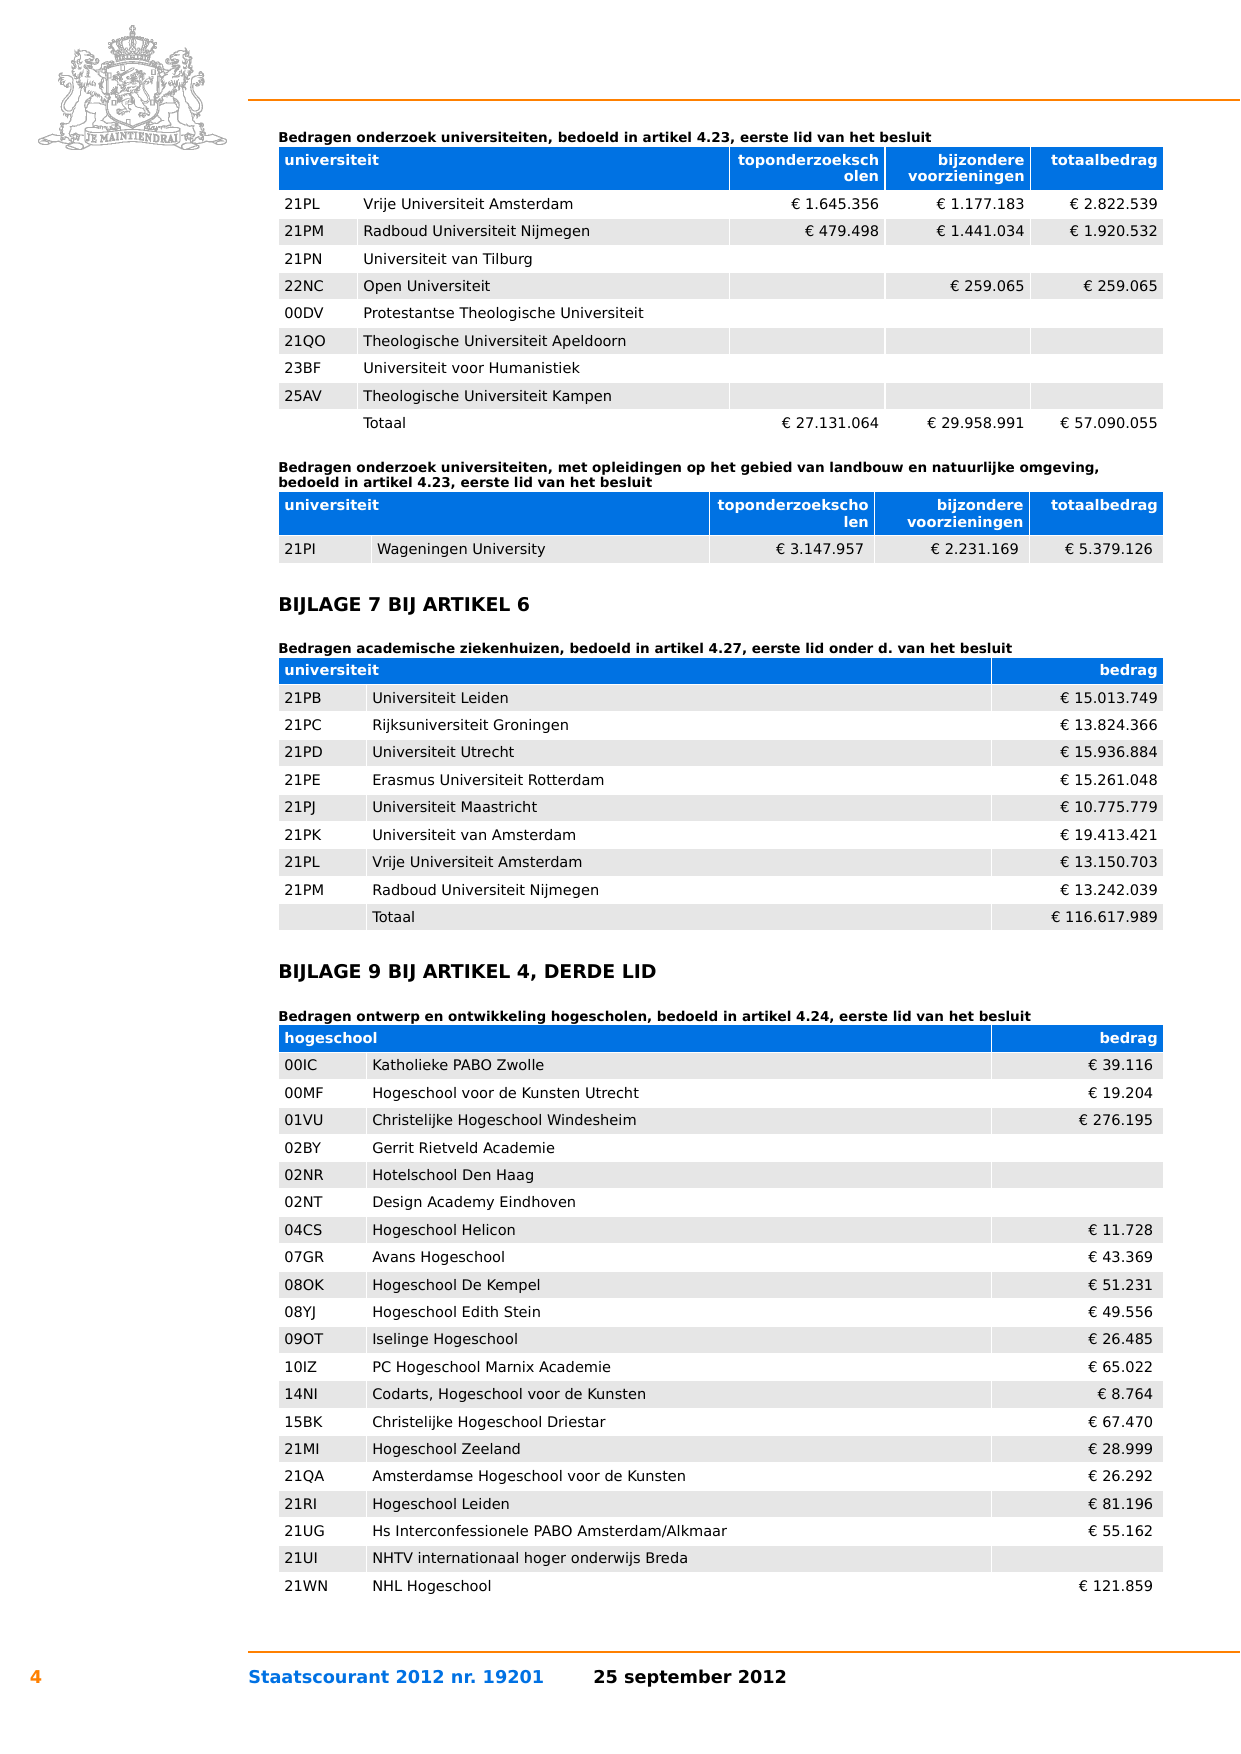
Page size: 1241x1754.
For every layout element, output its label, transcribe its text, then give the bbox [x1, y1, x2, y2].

table_cell bedrag [992, 658, 1163, 684]
table_cell € 29.958.991 [886, 410, 1030, 437]
table_cell € 11.728 [992, 1217, 1163, 1243]
table_cell 21PL [279, 849, 366, 876]
table_cell Open Universiteit [358, 273, 729, 299]
table_cell Protestantse Theologische Universiteit [358, 301, 729, 327]
table_cell € 55.162 [992, 1518, 1163, 1545]
table_cell € 19.413.421 [992, 822, 1163, 848]
table_cell bijzondere voorzieningen [875, 492, 1029, 535]
table_cell 21WN [279, 1573, 366, 1599]
table_cell universiteit [279, 658, 991, 684]
subtitle BIJLAGE 9 BIJ ARTIKEL 4, DERDE LID [278, 961, 1163, 983]
table_cell 21PL [279, 191, 357, 217]
table_cell Hs Interconfessionele PABO Amsterdam/Alkmaar [367, 1518, 991, 1545]
table_cell [730, 301, 884, 327]
table_cell 00MF [279, 1080, 366, 1106]
table_cell Avans Hogeschool [367, 1244, 991, 1271]
table_cell [886, 355, 1030, 382]
table_cell PC Hogeschool Marnix Academie [367, 1354, 991, 1380]
table_cell 21UG [279, 1518, 366, 1545]
table_cell 21PI [279, 536, 371, 563]
table_cell 21UI [279, 1546, 366, 1572]
table_cell 21PN [279, 246, 357, 272]
table_cell [1031, 246, 1163, 272]
table_cell Hogeschool Helicon [367, 1217, 991, 1243]
table_cell [730, 383, 884, 409]
table_header Bedragen ontwerp en ontwikkeling hogescholen, bedoeld in artikel 4.24, eerste lid van het besluit [278, 1009, 1163, 1024]
table_cell € 49.556 [992, 1299, 1163, 1326]
table_cell Radboud Universiteit Nijmegen [358, 219, 729, 245]
table_cell € 116.617.989 [992, 904, 1163, 930]
table_cell 08OK [279, 1272, 366, 1298]
table_cell 04CS [279, 1217, 366, 1243]
table_cell € 259.065 [1031, 273, 1163, 299]
table_cell Universiteit Maastricht [367, 795, 991, 821]
table_cell € 67.470 [992, 1409, 1163, 1435]
table_cell € 43.369 [992, 1244, 1163, 1271]
table_cell Erasmus Universiteit Rotterdam [367, 767, 991, 793]
table_cell Vrije Universiteit Amsterdam [358, 191, 729, 217]
table_cell € 3.147.957 [710, 536, 874, 563]
table_cell € 26.485 [992, 1327, 1163, 1353]
table_cell € 276.195 [992, 1108, 1163, 1134]
table_cell € 19.204 [992, 1080, 1163, 1106]
table_cell 21MI [279, 1436, 366, 1462]
table_cell Christelijke Hogeschool Driestar [367, 1409, 991, 1435]
table_cell € 479.498 [730, 219, 884, 245]
subtitle BIJLAGE 7 BIJ ARTIKEL 6 [278, 594, 1163, 616]
table_cell € 2.231.169 [875, 536, 1029, 563]
table_cell Theologische Universiteit Kampen [358, 383, 729, 409]
table_cell Hogeschool voor de Kunsten Utrecht [367, 1080, 991, 1106]
table_cell 08YJ [279, 1299, 366, 1326]
table_cell Gerrit Rietveld Academie [367, 1135, 991, 1161]
table_cell [992, 1135, 1163, 1161]
table_cell € 57.090.055 [1031, 410, 1163, 437]
table_cell € 51.231 [992, 1272, 1163, 1298]
table_cell Universiteit Leiden [367, 685, 991, 711]
table_cell [992, 1546, 1163, 1572]
table_cell € 1.645.356 [730, 191, 884, 217]
table_cell Universiteit van Tilburg [358, 246, 729, 272]
table_cell Hogeschool De Kempel [367, 1272, 991, 1298]
table_cell € 259.065 [886, 273, 1030, 299]
table_cell 22NC [279, 273, 357, 299]
table_cell [730, 328, 884, 354]
table_cell 21QA [279, 1464, 366, 1490]
table_cell NHTV internationaal hoger onderwijs Breda [367, 1546, 991, 1572]
table_cell € 39.116 [992, 1053, 1163, 1079]
table_cell toponderzoekscholen [730, 147, 884, 190]
table_cell Hogeschool Edith Stein [367, 1299, 991, 1326]
table_cell Hogeschool Zeeland [367, 1436, 991, 1462]
table_cell [886, 246, 1030, 272]
table_cell toponderzoekscholen [710, 492, 874, 535]
table_cell € 8.764 [992, 1381, 1163, 1408]
table_cell € 13.242.039 [992, 877, 1163, 903]
table_cell [1031, 301, 1163, 327]
table_cell [992, 1162, 1163, 1188]
table_cell € 13.150.703 [992, 849, 1163, 876]
table_cell € 15.261.048 [992, 767, 1163, 793]
table_cell € 81.196 [992, 1491, 1163, 1517]
table_cell € 65.022 [992, 1354, 1163, 1380]
table_cell 00IC [279, 1053, 366, 1079]
table_cell [279, 410, 357, 437]
table_cell 25AV [279, 383, 357, 409]
table_cell [1031, 355, 1163, 382]
table_cell [886, 301, 1030, 327]
table_cell Codarts, Hogeschool voor de Kunsten [367, 1381, 991, 1408]
table_cell 23BF [279, 355, 357, 382]
table_cell Design Academy Eindhoven [367, 1190, 991, 1216]
table_cell 21PM [279, 219, 357, 245]
table_cell 21PK [279, 822, 366, 848]
table_cell 21RI [279, 1491, 366, 1517]
table_cell totaalbedrag [1030, 492, 1163, 535]
table_cell 21PE [279, 767, 366, 793]
table_cell 21PM [279, 877, 366, 903]
table_cell [730, 246, 884, 272]
table_cell 14NI [279, 1381, 366, 1408]
table_cell 21QO [279, 328, 357, 354]
table_cell € 13.824.366 [992, 712, 1163, 739]
table_cell 00DV [279, 301, 357, 327]
table_cell 02NR [279, 1162, 366, 1188]
table_cell Totaal [358, 410, 729, 437]
table_cell Universiteit van Amsterdam [367, 822, 991, 848]
table_cell Katholieke PABO Zwolle [367, 1053, 991, 1079]
table_cell 01VU [279, 1108, 366, 1134]
table_cell € 1.441.034 [886, 219, 1030, 245]
table_cell € 15.936.884 [992, 740, 1163, 766]
table_cell Wageningen University [372, 536, 709, 563]
table_cell € 5.379.126 [1030, 536, 1163, 563]
table_cell 07GR [279, 1244, 366, 1271]
table_cell Universiteit voor Humanistiek [358, 355, 729, 382]
table_cell € 15.013.749 [992, 685, 1163, 711]
table_cell [730, 355, 884, 382]
table_cell € 121.859 [992, 1573, 1163, 1599]
table_cell [886, 383, 1030, 409]
table_header Bedragen onderzoek universiteiten, met opleidingen op het gebied van landbouw en natuurlijke omgeving, bedoeld in artikel 4.23, eerste lid van het besluit [278, 460, 1163, 491]
table_cell € 28.999 [992, 1436, 1163, 1462]
table_cell 21PB [279, 685, 366, 711]
table_cell Vrije Universiteit Amsterdam [367, 849, 991, 876]
picture [38, 25, 227, 150]
table_cell Rijksuniversiteit Groningen [367, 712, 991, 739]
table_cell 21PJ [279, 795, 366, 821]
table_cell [992, 1190, 1163, 1216]
table_cell Universiteit Utrecht [367, 740, 991, 766]
table_cell Amsterdamse Hogeschool voor de Kunsten [367, 1464, 991, 1490]
table_cell 09OT [279, 1327, 366, 1353]
table_cell Hogeschool Leiden [367, 1491, 991, 1517]
table_header Bedragen onderzoek universiteiten, bedoeld in artikel 4.23, eerste lid van het besluit [278, 130, 1163, 146]
table_cell Totaal [367, 904, 991, 930]
table_cell bijzondere voorzieningen [886, 147, 1030, 190]
table_cell Theologische Universiteit Apeldoorn [358, 328, 729, 354]
table_cell totaalbedrag [1031, 147, 1163, 190]
table_cell hogeschool [279, 1025, 991, 1052]
table_cell [730, 273, 884, 299]
table_cell € 26.292 [992, 1464, 1163, 1490]
table_cell 15BK [279, 1409, 366, 1435]
table_cell 21PD [279, 740, 366, 766]
table_cell Hotelschool Den Haag [367, 1162, 991, 1188]
table_cell universiteit [279, 147, 729, 190]
table_cell [1031, 328, 1163, 354]
table_cell Christelijke Hogeschool Windesheim [367, 1108, 991, 1134]
table_cell 21PC [279, 712, 366, 739]
table_cell [1031, 383, 1163, 409]
table_cell € 27.131.064 [730, 410, 884, 437]
table_cell € 1.920.532 [1031, 219, 1163, 245]
table_cell 10IZ [279, 1354, 366, 1380]
table_cell NHL Hogeschool [367, 1573, 991, 1599]
table_cell € 1.177.183 [886, 191, 1030, 217]
table_header Bedragen academische ziekenhuizen, bedoeld in artikel 4.27, eerste lid onder d. van het besluit [278, 641, 1163, 656]
table_cell bedrag [992, 1025, 1163, 1052]
table_cell 02BY [279, 1135, 366, 1161]
table_cell € 10.775.779 [992, 795, 1163, 821]
table_cell universiteit [279, 492, 709, 535]
table_cell 02NT [279, 1190, 366, 1216]
table_cell Radboud Universiteit Nijmegen [367, 877, 991, 903]
table_cell Iselinge Hogeschool [367, 1327, 991, 1353]
table_cell [279, 904, 366, 930]
table_cell € 2.822.539 [1031, 191, 1163, 217]
table_cell [886, 328, 1030, 354]
